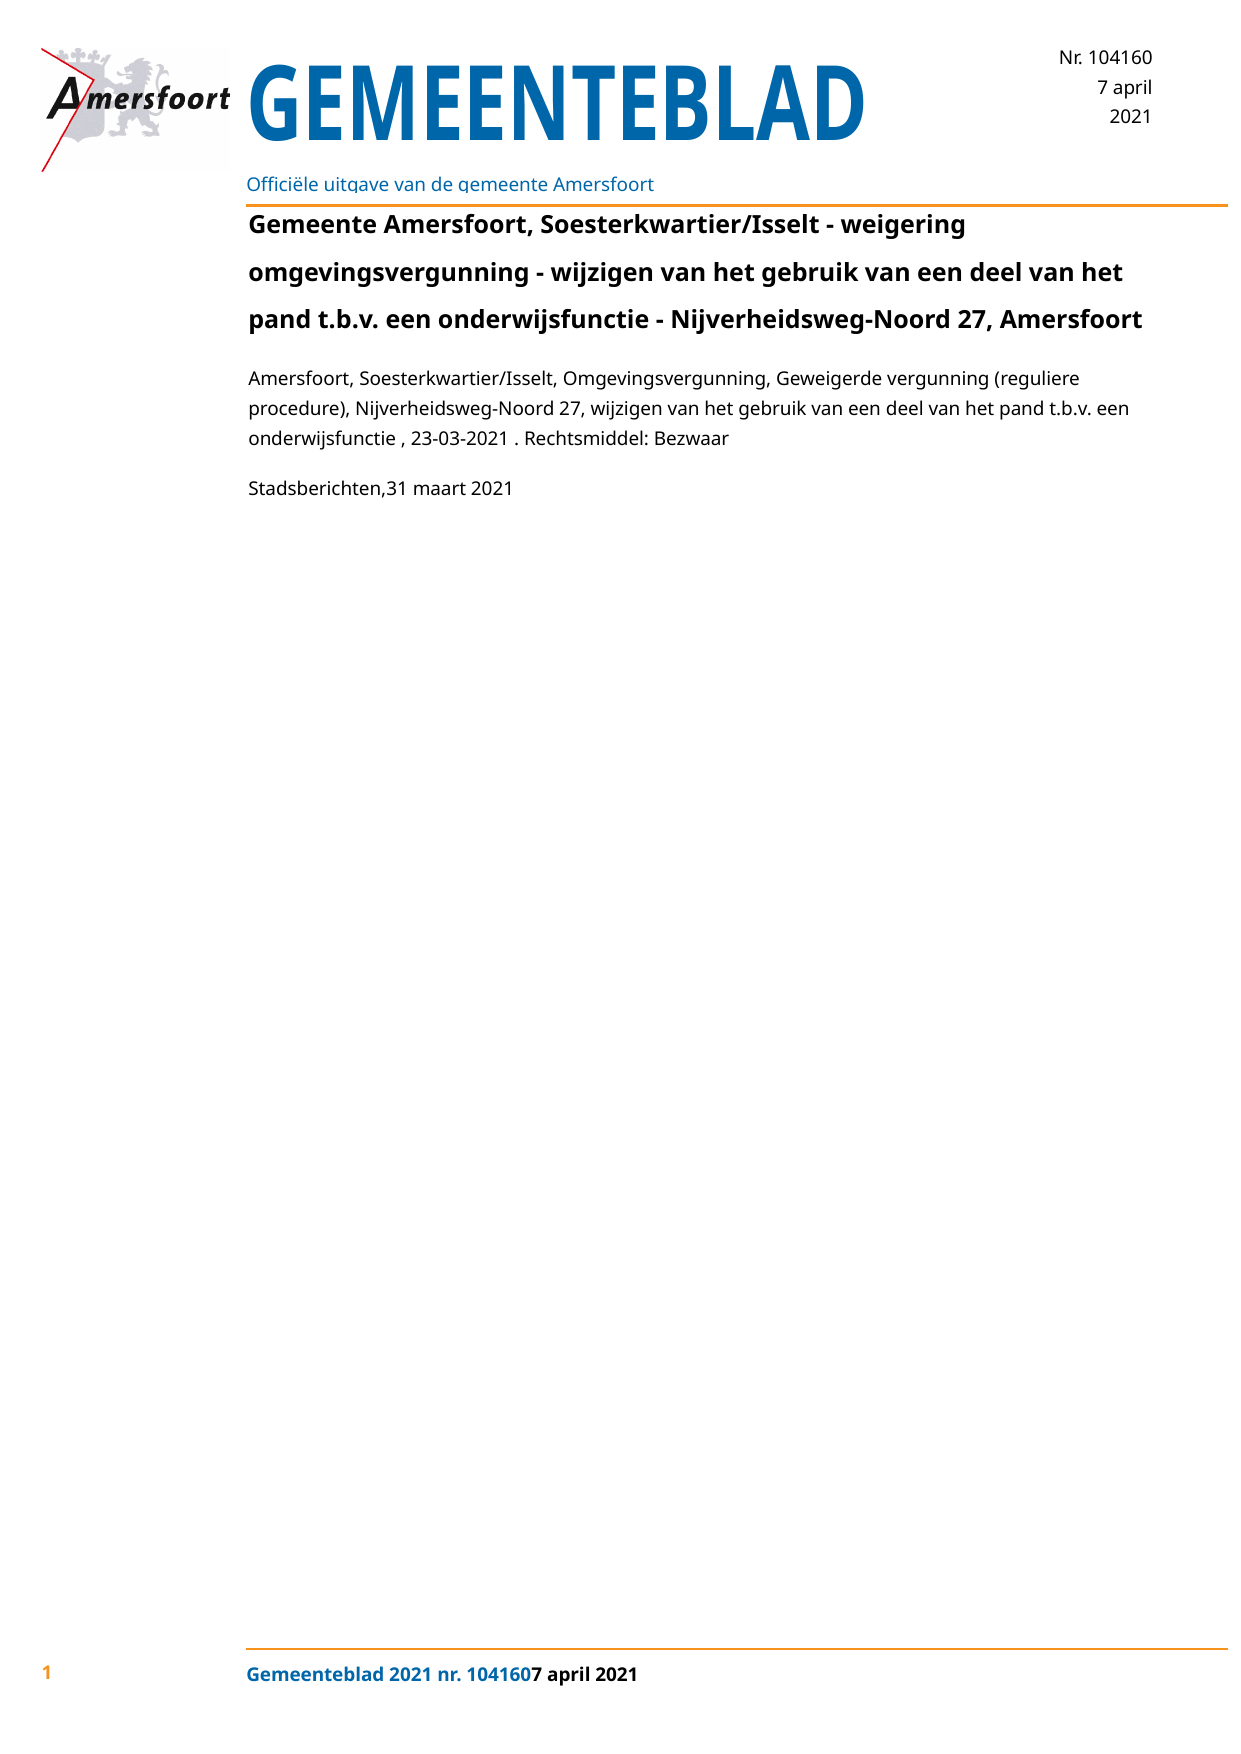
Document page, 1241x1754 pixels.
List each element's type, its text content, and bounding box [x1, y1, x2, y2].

text Amersfoort, Soesterkwartier/Isselt, Omgevingsvergunning, Geweigerde vergunning (reguliere procedure), Nijverheidsweg-Noord 27, wijzigen van het gebruik van een deel van het pand t.b.v. een onderwijsfunctie , 23-03-2021 . Rechtsmiddel: Bezwaar [248, 366, 1152, 450]
text Gemeente Amersfoort, Soesterkwartier/Isselt - weigering omgevingsvergunning - wijzigen van het gebruik van een deel van het pand t.b.v. een onderwijsfunctie - Nijverheidsweg-Noord 27, Amersfoort [248, 207, 1152, 336]
text Stadsberichten,31 maart 2021 [248, 475, 1152, 501]
picture [41, 47, 231, 172]
